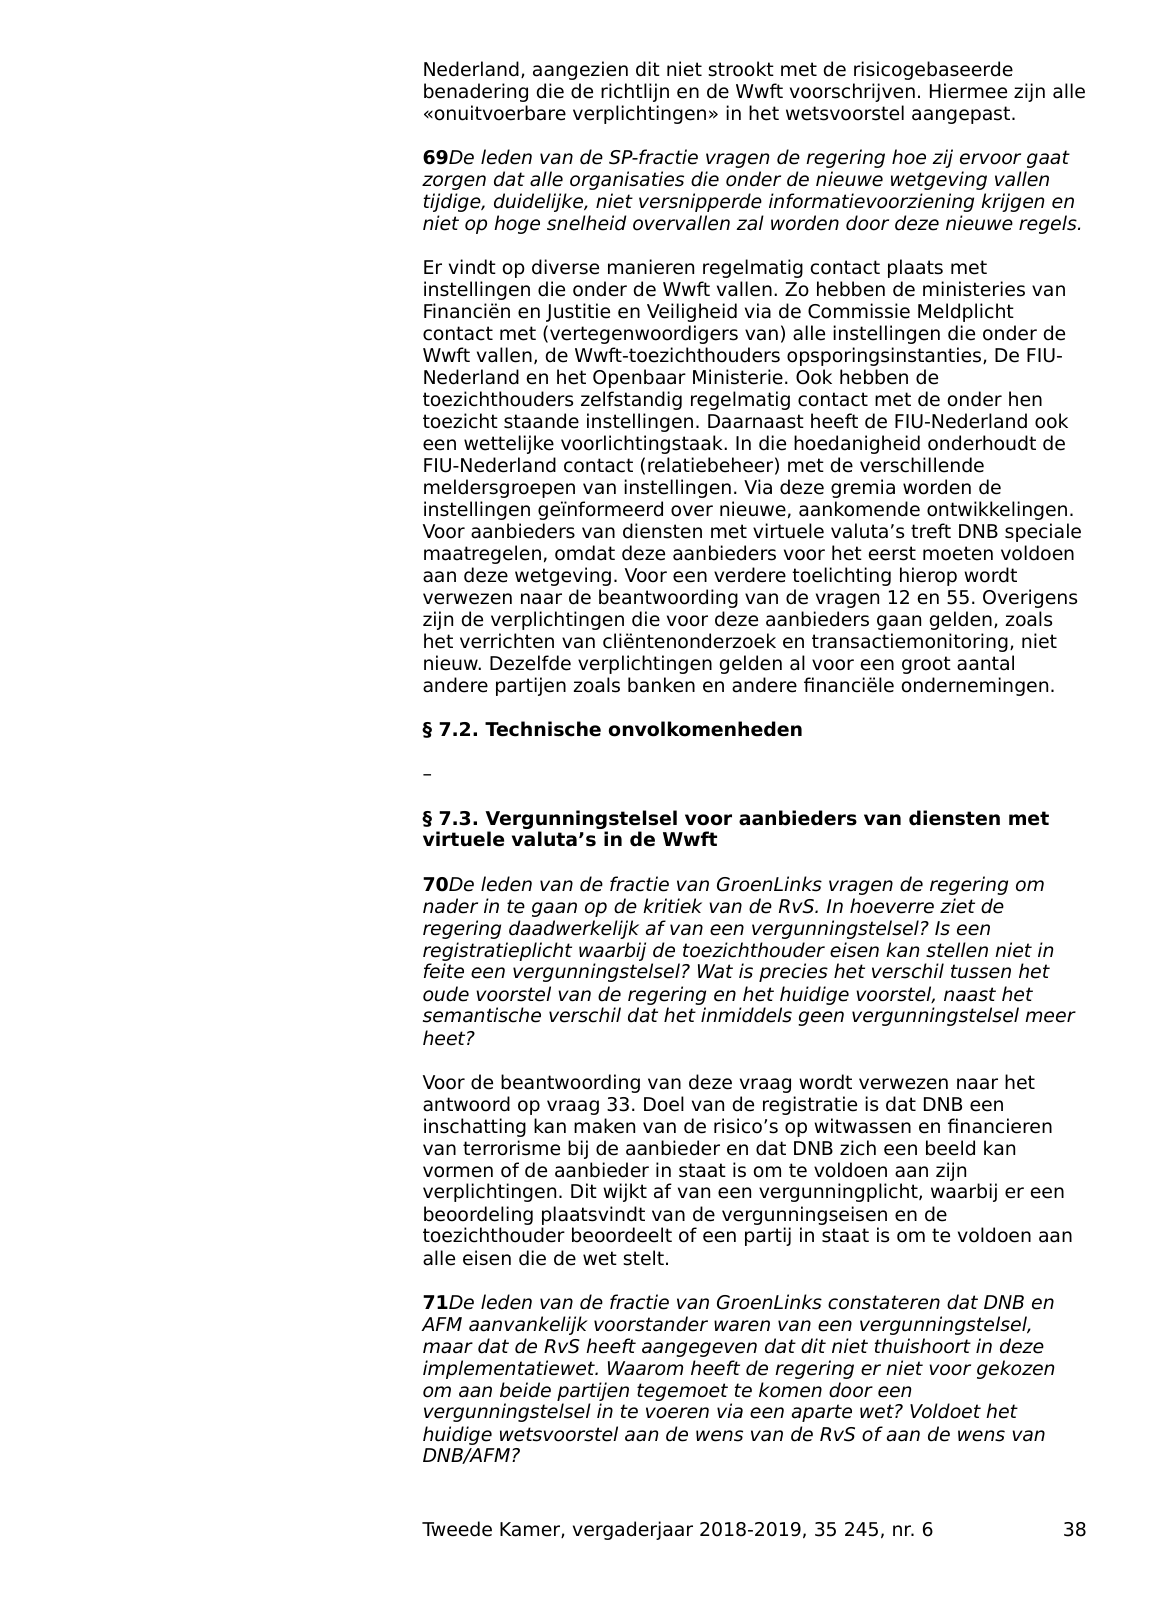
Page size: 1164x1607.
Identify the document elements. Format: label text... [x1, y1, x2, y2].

subtitle § 7.3. Vergunningstelsel voor aanbieders van diensten met virtuele valuta’s in de Wwft [422, 807, 1087, 851]
text 69De leden van de SP-fractie vragen de regering hoe zij ervoor gaat zorgen dat alle organisaties die onder de nieuwe wetgeving vallen tijdige, duidelijke, niet versnipperde informatievoorziening krijgen en niet op hoge snelheid overvallen zal worden door deze nieuwe regels. [422, 147, 1087, 235]
text Voor de beantwoording van deze vraag wordt verwezen naar het antwoord op vraag 33. Doel van de registratie is dat DNB een inschatting kan maken van de risico’s op witwassen en financieren van terrorisme bij de aanbieder en dat DNB zich een beeld kan vormen of de aanbieder in staat is om te voldoen aan zijn verplichtingen. Dit wijkt af van een vergunningplicht, waarbij er een beoordeling plaatsvindt van de vergunningseisen en de toezichthouder beoordeelt of een partij in staat is om te voldoen aan alle eisen die de wet stelt. [422, 1072, 1087, 1269]
subtitle § 7.2. Technische onvolkomenheden [422, 719, 1087, 741]
text 70De leden van de fractie van GroenLinks vragen de regering om nader in te gaan op de kritiek van de RvS. In hoeverre ziet de regering daadwerkelijk af van een vergunningstelsel? Is een registratieplicht waarbij de toezichthouder eisen kan stellen niet in feite een vergunningstelsel? Wat is precies het verschil tussen het oude voorstel van de regering en het huidige voorstel, naast het semantische verschil dat het inmiddels geen vergunningstelsel meer heet? [422, 873, 1087, 1049]
text Er vindt op diverse manieren regelmatig contact plaats met instellingen die onder de Wwft vallen. Zo hebben de ministeries van Financiën en Justitie en Veiligheid via de Commissie Meldplicht contact met (vertegenwoordigers van) alle instellingen die onder de Wwft vallen, de Wwft-toezichthouders opsporingsinstanties, De FIU-Nederland en het Openbaar Ministerie. Ook hebben de toezichthouders zelfstandig regelmatig contact met de onder hen toezicht staande instellingen. Daarnaast heeft de FIU-Nederland ook een wettelijke voorlichtingstaak. In die hoedanigheid onderhoudt de FIU-Nederland contact (relatiebeheer) met de verschillende meldersgroepen van instellingen. Via deze gremia worden de instellingen geïnformeerd over nieuwe, aankomende ontwikkelingen. Voor aanbieders van diensten met virtuele valuta’s treft DNB speciale maatregelen, omdat deze aanbieders voor het eerst moeten voldoen aan deze wetgeving. Voor een verdere toelichting hierop wordt verwezen naar de beantwoording van de vragen 12 en 55. Overigens zijn de verplichtingen die voor deze aanbieders gaan gelden, zoals het verrichten van cliëntenonderzoek en transactiemonitoring, niet nieuw. Dezelfde verplichtingen gelden al voor een groot aantal andere partijen zoals banken en andere financiële ondernemingen. [422, 257, 1087, 697]
text 71De leden van de fractie van GroenLinks constateren dat DNB en AFM aanvankelijk voorstander waren van een vergunningstelsel, maar dat de RvS heeft aangegeven dat dit niet thuishoort in deze implementatiewet. Waarom heeft de regering er niet voor gekozen om aan beide partijen tegemoet te komen door een vergunningstelsel in te voeren via een aparte wet? Voldoet het huidige wetsvoorstel aan de wens van de RvS of aan de wens van DNB/AFM? [422, 1292, 1087, 1467]
text – [422, 763, 1087, 785]
text Nederland, aangezien dit niet strookt met de risicogebaseerde benadering die de richtlijn en de Wwft voorschrijven. Hiermee zijn alle «onuitvoerbare verplichtingen» in het wetsvoorstel aangepast. [422, 59, 1087, 125]
